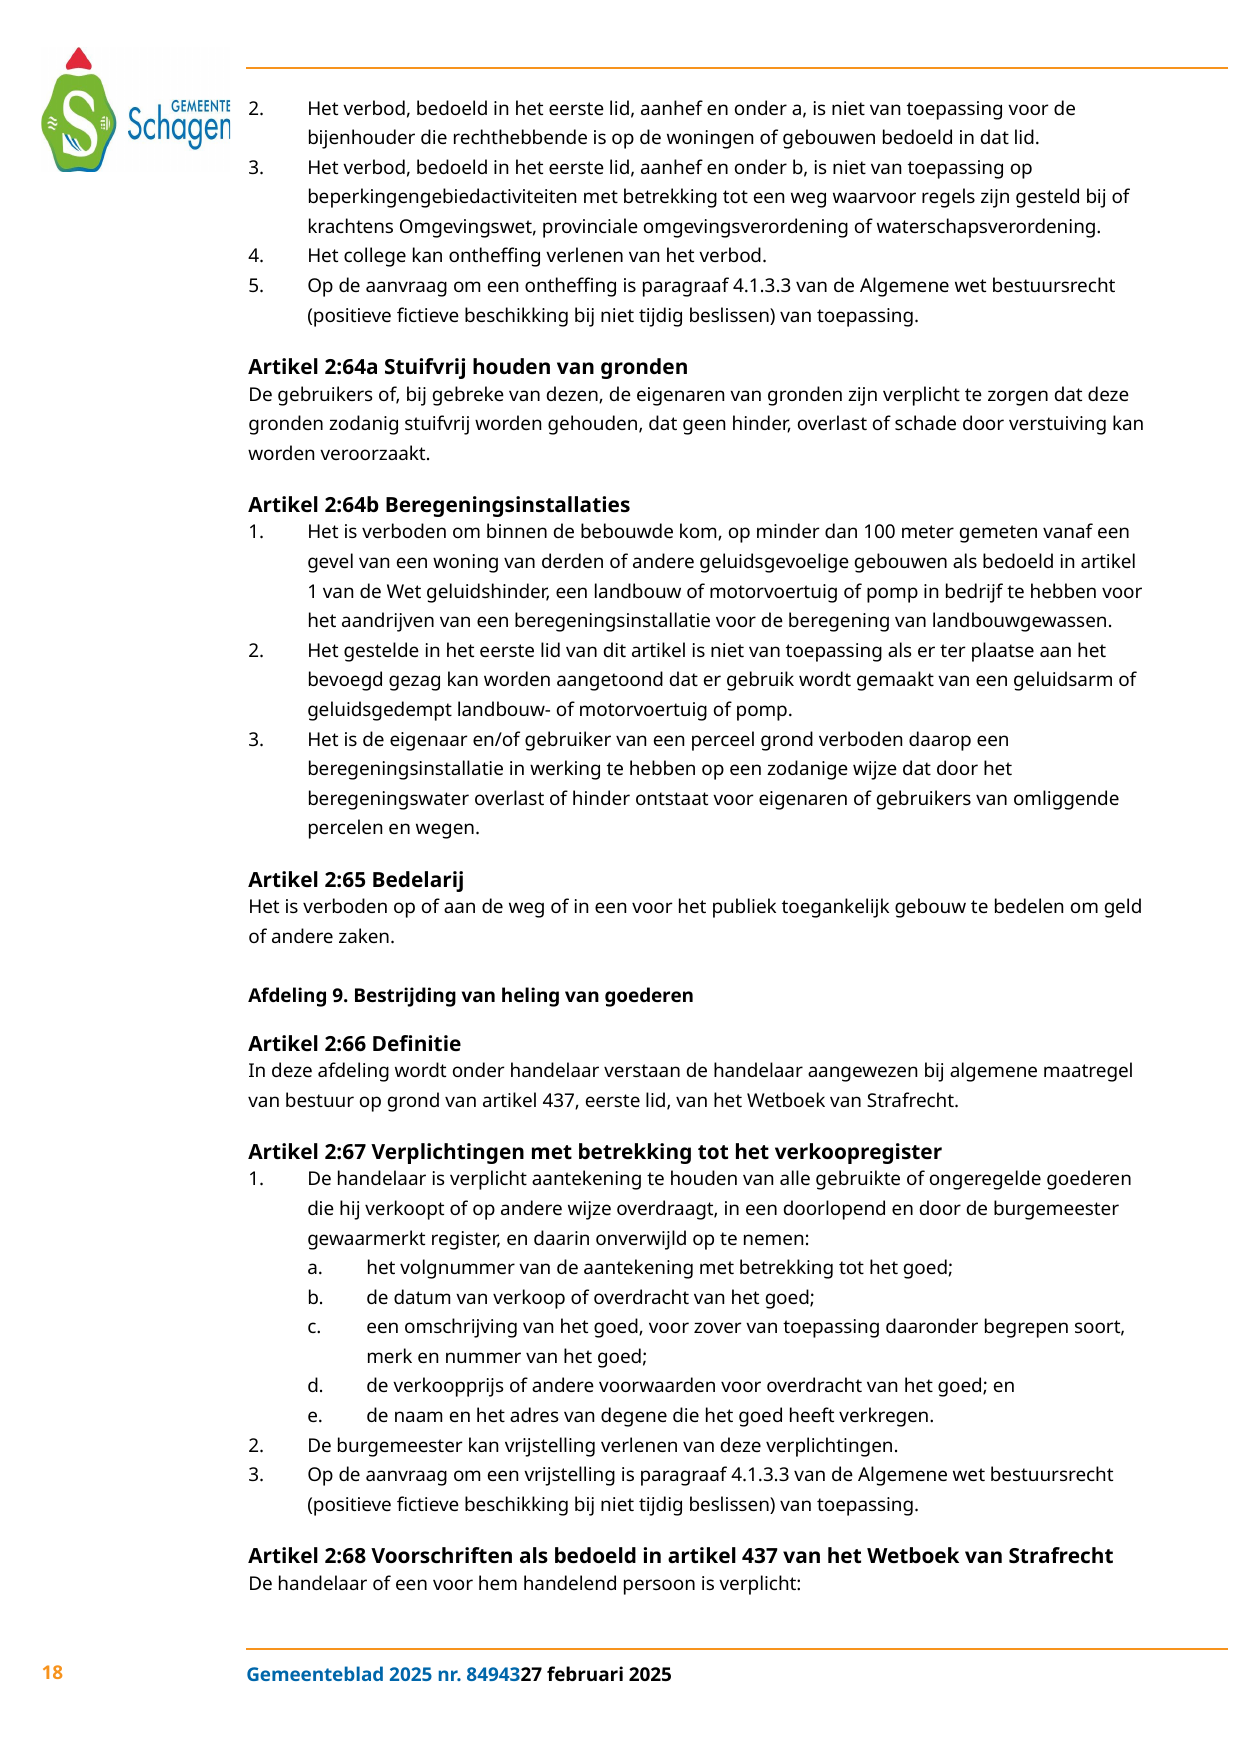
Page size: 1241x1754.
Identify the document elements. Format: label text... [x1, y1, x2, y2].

list de datum van verkoop of overdracht van het goed; [307, 1284, 1152, 1310]
list Het is verboden om binnen de bebouwde kom, op minder dan 100 meter gemeten vanaf een gevel van een woning van derden of andere geluidsgevoelige gebouwen als bedoeld in artikel 1 van de Wet geluidshinder, een landbouw of motorvoertuig of pomp in bedrijf te hebben voor het aandrijven van een beregeningsinstallatie voor de beregening van landbouwgewassen. [248, 519, 1152, 633]
text In deze afdeling wordt onder handelaar verstaan de handelaar aangewezen bij algemene maatregel van bestuur op grond van artikel 437, eerste lid, van het Wetboek van Strafrecht. [248, 1057, 1152, 1112]
text Artikel 2:64a Stuifvrij houden van gronden [248, 352, 1152, 381]
text Artikel 2:66 Definitie [248, 1029, 1152, 1057]
list Het verbod, bedoeld in het eerste lid, aanhef en onder b, is niet van toepassing op beperkingengebiedactiviteiten met betrekking tot een weg waarvoor regels zijn gesteld bij of krachtens Omgevingswet, provinciale omgevingsverordening of waterschapsverordening. [248, 154, 1152, 239]
text Artikel 2:64b Beregeningsinstallaties [248, 490, 1152, 519]
list De burgemeester kan vrijstelling verlenen van deze verplichtingen. [248, 1432, 1152, 1458]
list Het is de eigenaar en/of gebruiker van een perceel grond verboden daarop een beregeningsinstallatie in werking te hebben op een zodanige wijze dat door het beregeningswater overlast of hinder ontstaat voor eigenaren of gebruikers van omliggende percelen en wegen. [248, 726, 1152, 840]
list de naam en het adres van degene die het goed heeft verkregen. [307, 1402, 1152, 1428]
list de verkoopprijs of andere voorwaarden voor overdracht van het goed; en [307, 1373, 1152, 1398]
text Artikel 2:65 Bedelarij [248, 865, 1152, 893]
list het volgnummer van de aantekening met betrekking tot het goed; [307, 1254, 1152, 1280]
text Artikel 2:67 Verplichtingen met betrekking tot het verkoopregister [248, 1137, 1152, 1166]
list Op de aanvraag om een vrijstelling is paragraaf 4.1.3.3 van de Algemene wet bestuursrecht (positieve fictieve beschikking bij niet tijdig beslissen) van toepassing. [248, 1461, 1152, 1517]
picture [41, 47, 231, 172]
text De gebruikers of, bij gebreke van dezen, de eigenaren van gronden zijn verplicht te zorgen dat deze gronden zodanig stuifvrij worden gehouden, dat geen hinder, overlast of schade door verstuiving kan worden veroorzaakt. [248, 381, 1152, 466]
text Het is verboden op of aan de weg of in een voor het publiek toegankelijk gebouw te bedelen om geld of andere zaken. [248, 893, 1152, 949]
text Afdeling 9. Bestrijding van heling van goederen [248, 982, 1152, 1008]
list Het verbod, bedoeld in het eerste lid, aanhef en onder a, is niet van toepassing voor de bijenhouder die rechthebbende is op de woningen of gebouwen bedoeld in dat lid. [248, 95, 1152, 150]
text Artikel 2:68 Voorschriften als bedoeld in artikel 437 van het Wetboek van Strafrecht [248, 1541, 1152, 1570]
list Het college kan ontheffing verlenen van het verbod. [248, 243, 1152, 268]
list een omschrijving van het goed, voor zover van toepassing daaronder begrepen soort, merk en nummer van het goed; [307, 1313, 1152, 1369]
list Op de aanvraag om een ontheffing is paragraaf 4.1.3.3 van de Algemene wet bestuursrecht (positieve fictieve beschikking bij niet tijdig beslissen) van toepassing. [248, 272, 1152, 328]
list De handelaar is verplicht aantekening te houden van alle gebruikte of ongeregelde goederen die hij verkoopt of op andere wijze overdraagt, in een doorlopend en door de burgemeester gewaarmerkt register, en daarin onverwijld op te nemen: [248, 1166, 1152, 1251]
text De handelaar of een voor hem handelend persoon is verplicht: [248, 1570, 1152, 1596]
list Het gestelde in het eerste lid van dit artikel is niet van toepassing als er ter plaatse aan het bevoegd gezag kan worden aangetoond dat er gebruik wordt gemaakt van een geluidsarm of geluidsgedempt landbouw- of motorvoertuig of pomp. [248, 637, 1152, 722]
